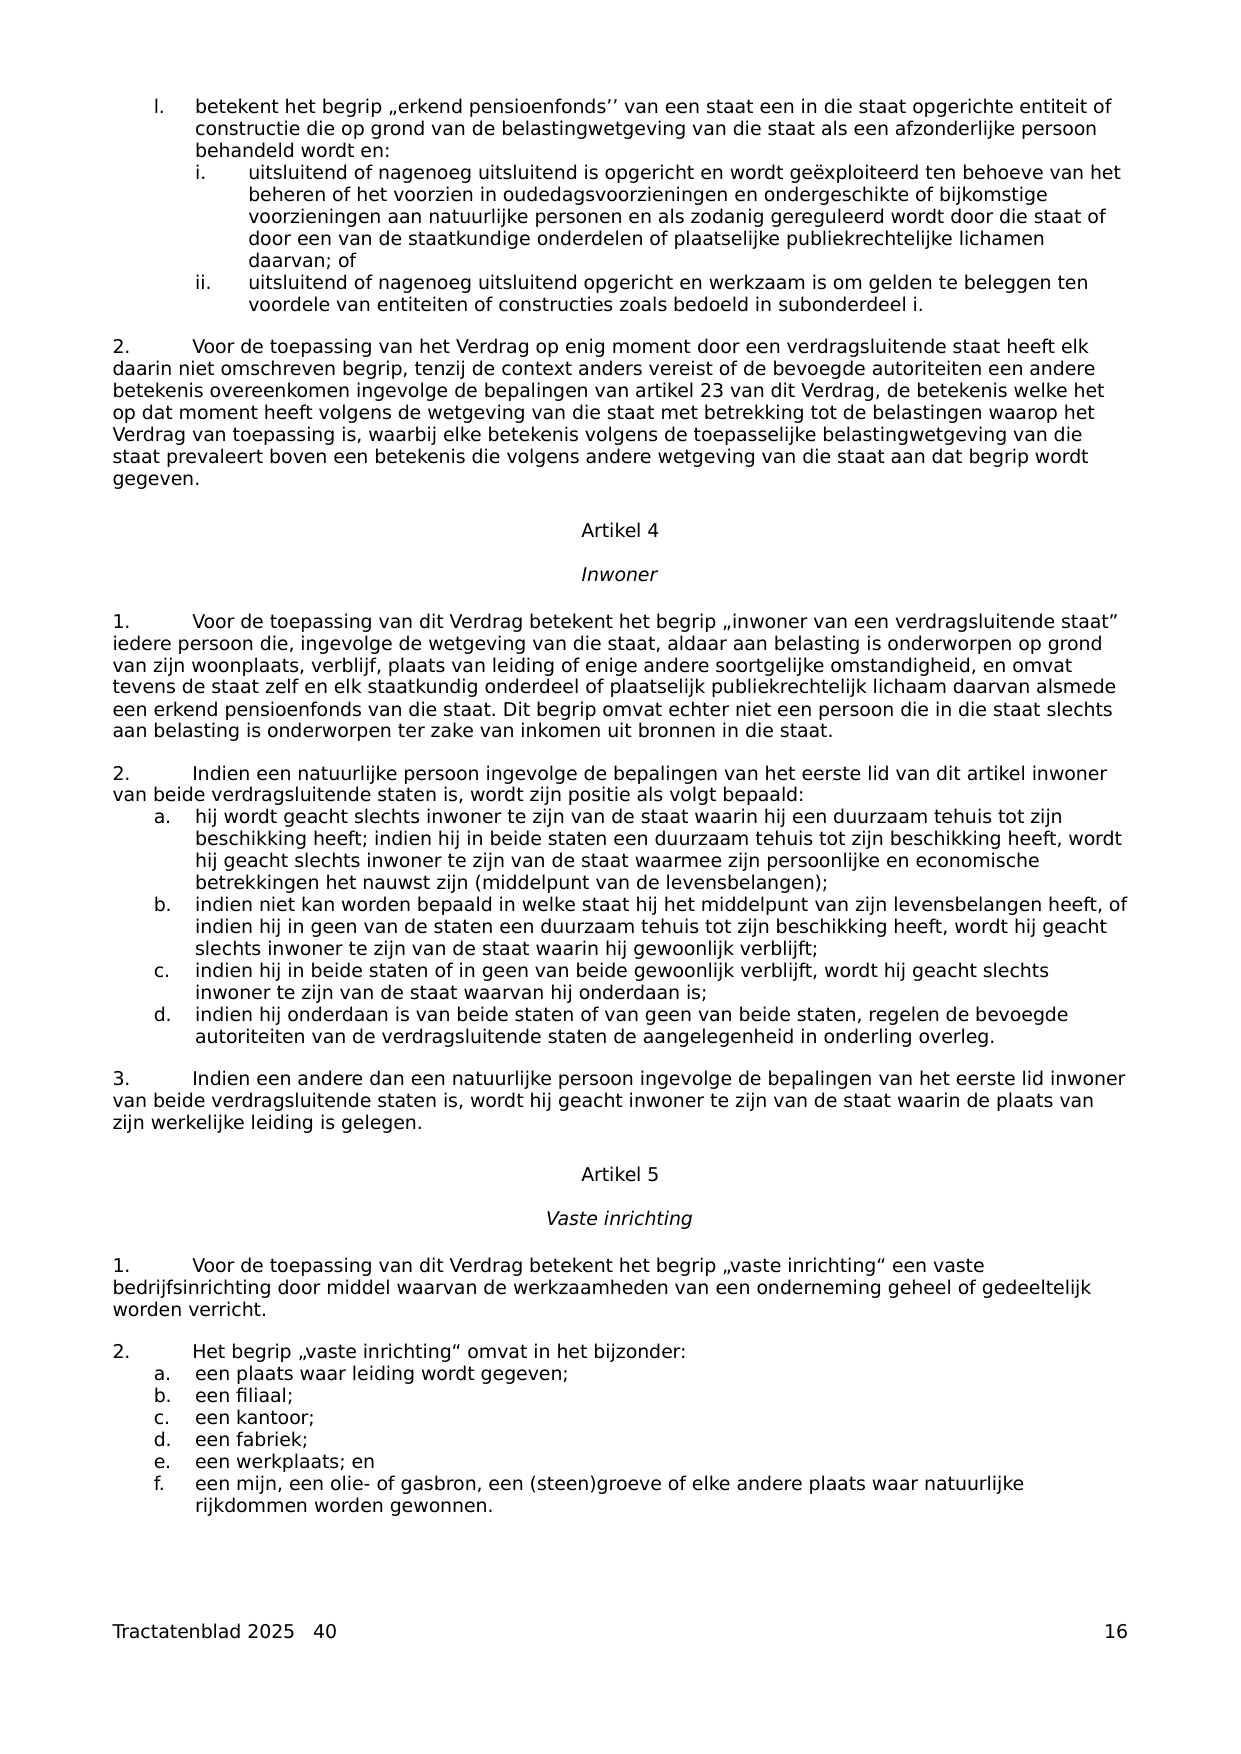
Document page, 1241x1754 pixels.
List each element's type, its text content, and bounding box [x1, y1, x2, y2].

text d. een fabriek; [153, 1429, 1128, 1451]
text i. uitsluitend of nagenoeg uitsluitend is opgericht en wordt geëxploiteerd ten behoeve van het beheren of het voorzien in oudedagsvoorzieningen en ondergeschikte of bijkomstige voorzieningen aan natuurlijke personen en als zodanig gereguleerd wordt door die staat of door een van de staatkundige onderdelen of plaatselijke publiekrechtelijke lichamen daarvan; of [195, 162, 1128, 272]
text c. indien hij in beide staten of in geen van beide gewoonlijk verblijft, wordt hij geacht slechts inwoner te zijn van de staat waarvan hij onderdaan is; [153, 960, 1128, 1004]
text 1. Voor de toepassing van dit Verdrag betekent het begrip „inwoner van een verdragsluitende staat” iedere persoon die, ingevolge de wetgeving van die staat, aldaar aan belasting is onderworpen op grond van zijn woonplaats, verblijf, plaats van leiding of enige andere soortgelijke omstandigheid, en omvat tevens de staat zelf en elk staatkundig onderdeel of plaatselijk publiekrechtelijk lichaam daarvan alsmede een erkend pensioenfonds van die staat. Dit begrip omvat echter niet een persoon die in die staat slechts aan belasting is onderworpen ter zake van inkomen uit bronnen in die staat. [112, 611, 1128, 742]
text 2. Indien een natuurlijke persoon ingevolge de bepalingen van het eerste lid van dit artikel inwoner van beide verdragsluitende staten is, wordt zijn positie als volgt bepaald: [112, 762, 1128, 806]
subtitle Artikel 4 Inwoner [112, 519, 1128, 586]
text b. een filiaal; [153, 1385, 1128, 1407]
text 3. Indien een andere dan een natuurlijke persoon ingevolge de bepalingen van het eerste lid inwoner van beide verdragsluitende staten is, wordt hij geacht inwoner te zijn van de staat waarin de plaats van zijn werkelijke leiding is gelegen. [112, 1068, 1128, 1134]
text a. hij wordt geacht slechts inwoner te zijn van de staat waarin hij een duurzaam tehuis tot zijn beschikking heeft; indien hij in beide staten een duurzaam tehuis tot zijn beschikking heeft, wordt hij geacht slechts inwoner te zijn van de staat waarmee zijn persoonlijke en economische betrekkingen het nauwst zijn (middelpunt van de levensbelangen); [153, 806, 1128, 894]
text c. een kantoor; [153, 1407, 1128, 1429]
text 2. Voor de toepassing van het Verdrag op enig moment door een verdragsluitende staat heeft elk daarin niet omschreven begrip, tenzij de context anders vereist of de bevoegde autoriteiten een andere betekenis overeenkomen ingevolge de bepalingen van artikel 23 van dit Verdrag, de betekenis welke het op dat moment heeft volgens de wetgeving van die staat met betrekking tot de belastingen waarop het Verdrag van toepassing is, waarbij elke betekenis volgens de toepasselijke belastingwetgeving van die staat prevaleert boven een betekenis die volgens andere wetgeving van die staat aan dat begrip wordt gegeven. [112, 336, 1128, 489]
text e. een werkplaats; en [153, 1451, 1128, 1473]
text a. een plaats waar leiding wordt gegeven; [153, 1363, 1128, 1385]
text 1. Voor de toepassing van dit Verdrag betekent het begrip „vaste inrichting“ een vaste bedrijfsinrichting door middel waarvan de werkzaamheden van een onderneming geheel of gedeeltelijk worden verricht. [112, 1255, 1128, 1321]
text f. een mijn, een olie- of gasbron, een (steen)groeve of elke andere plaats waar natuurlijke rijkdommen worden gewonnen. [153, 1473, 1128, 1517]
text 2. Het begrip „vaste inrichting“ omvat in het bijzonder: [112, 1341, 1128, 1363]
text ii. uitsluitend of nagenoeg uitsluitend opgericht en werkzaam is om gelden te beleggen ten voordele van entiteiten of constructies zoals bedoeld in subonderdeel i. [195, 272, 1128, 316]
subtitle Artikel 5 Vaste inrichting [112, 1164, 1128, 1230]
text b. indien niet kan worden bepaald in welke staat hij het middelpunt van zijn levensbelangen heeft, of indien hij in geen van de staten een duurzaam tehuis tot zijn beschikking heeft, wordt hij geacht slechts inwoner te zijn van de staat waarin hij gewoonlijk verblijft; [153, 894, 1128, 960]
text l. betekent het begrip „erkend pensioenfonds’’ van een staat een in die staat opgerichte entiteit of constructie die op grond van de belastingwetgeving van die staat als een afzonderlijke persoon behandeld wordt en: [153, 96, 1128, 162]
text d. indien hij onderdaan is van beide staten of van geen van beide staten, regelen de bevoegde autoriteiten van de verdragsluitende staten de aangelegenheid in onderling overleg. [153, 1004, 1128, 1048]
